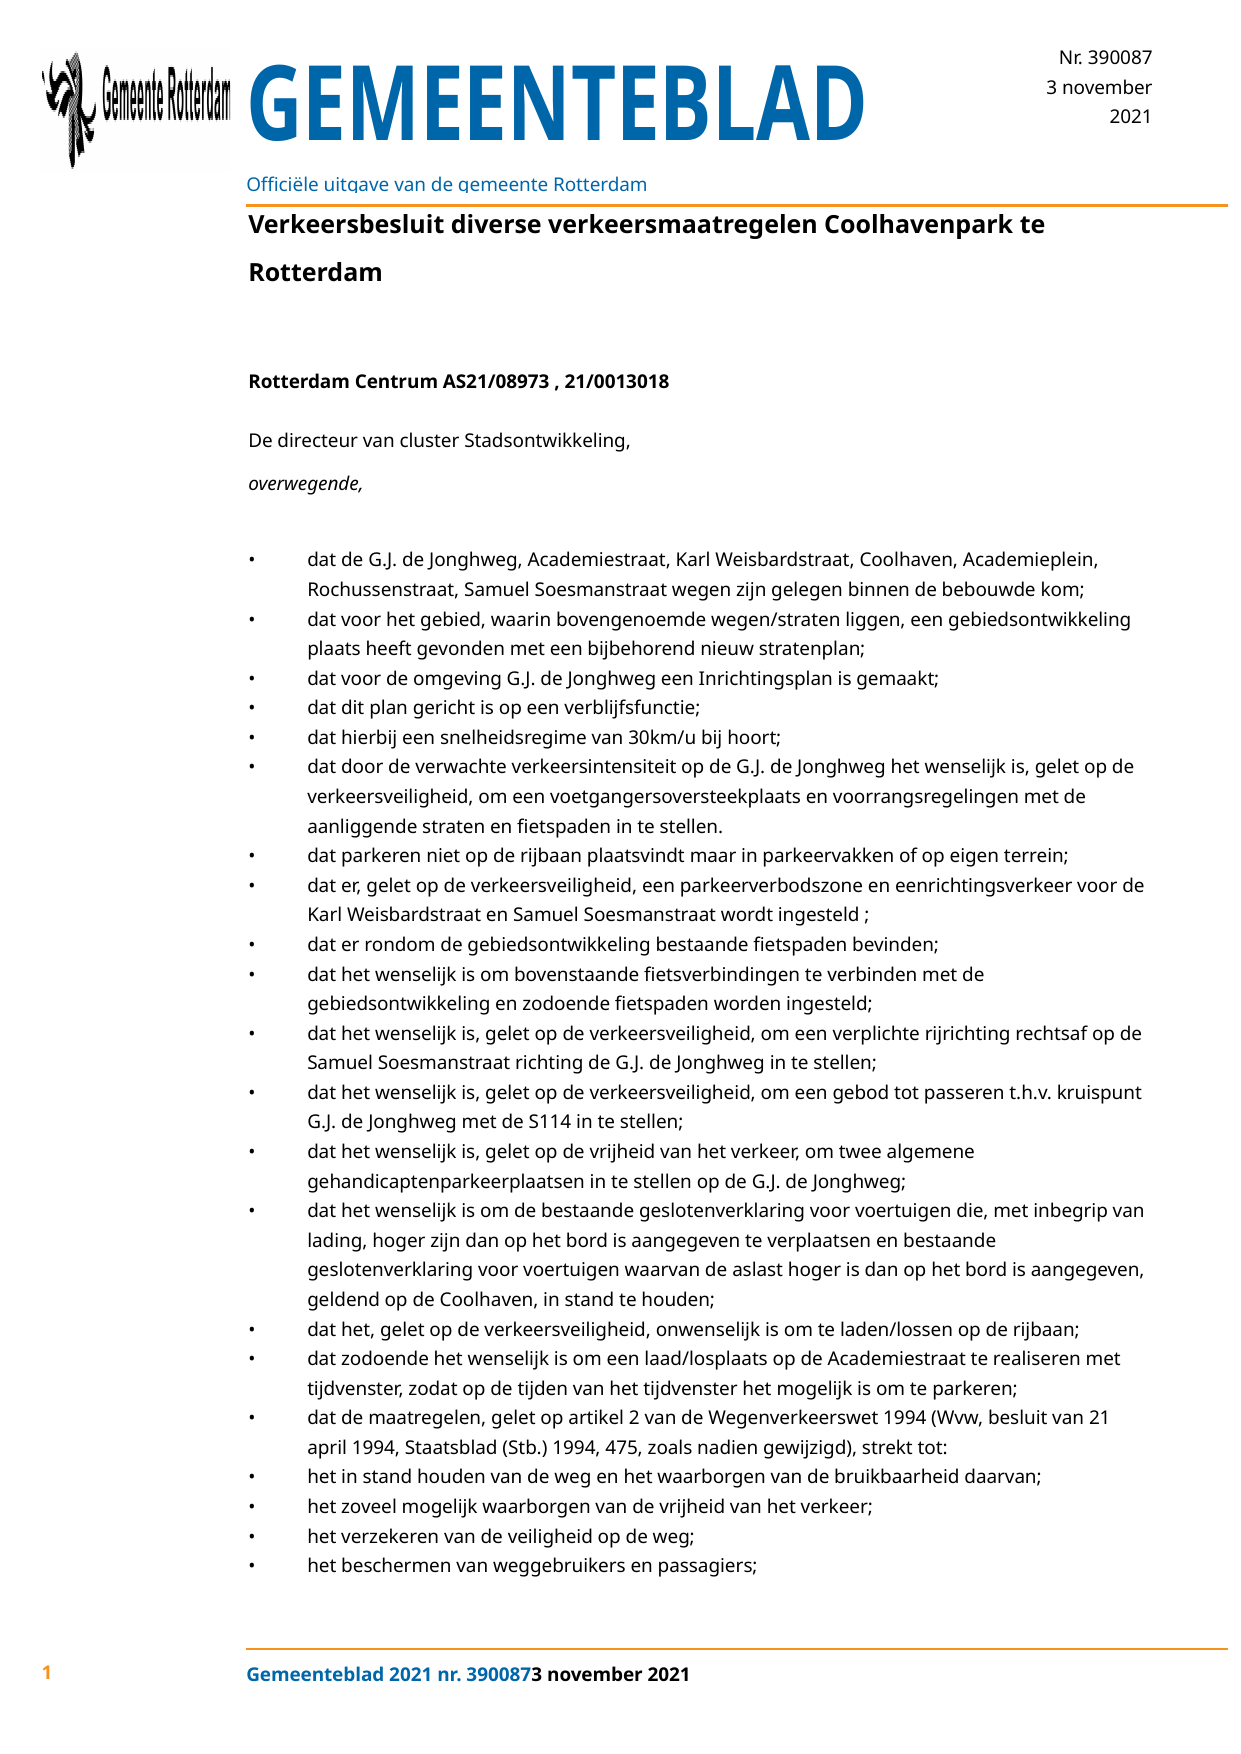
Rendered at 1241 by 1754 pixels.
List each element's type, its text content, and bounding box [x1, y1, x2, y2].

list dat zodoende het wenselijk is om een laad/losplaats op de Academiestraat te realiseren met tijdvenster, zodat op de tijden van het tijdvenster het mogelijk is om te parkeren; [248, 1345, 1152, 1401]
list dat hierbij een snelheidsregime van 30km/u bij hoort; [248, 724, 1152, 750]
list dat parkeren niet op de rijbaan plaatsvindt maar in parkeervakken of op eigen terrein; [248, 842, 1152, 868]
list dat het wenselijk is, gelet op de vrijheid van het verkeer, om twee algemene gehandicaptenparkeerplaatsen in te stellen op de G.J. de Jonghweg; [248, 1138, 1152, 1194]
list dat het wenselijk is, gelet op de verkeersveiligheid, om een gebod tot passeren t.h.v. kruispunt G.J. de Jonghweg met de S114 in te stellen; [248, 1079, 1152, 1134]
text Rotterdam Centrum AS21/08973 , 21/0013018 [248, 368, 1152, 394]
text overwegende, [248, 471, 1152, 496]
list het beschermen van weggebruikers en passagiers; [248, 1552, 1152, 1578]
list dat de maatregelen, gelet op artikel 2 van de Wegenverkeerswet 1994 (Wvw, besluit van 21 april 1994, Staatsblad (Stb.) 1994, 475, zoals nadien gewijzigd), strekt tot: [248, 1404, 1152, 1460]
list dat de G.J. de Jonghweg, Academiestraat, Karl Weisbardstraat, Coolhaven, Academieplein, Rochussenstraat, Samuel Soesmanstraat wegen zijn gelegen binnen de bebouwde kom; [248, 547, 1152, 602]
list dat het wenselijk is om de bestaande geslotenverklaring voor voertuigen die, met inbegrip van lading, hoger zijn dan op het bord is aangegeven te verplaatsen en bestaande geslotenverklaring voor voertuigen waarvan de aslast hoger is dan op het bord is aangegeven, geldend op de Coolhaven, in stand te houden; [248, 1197, 1152, 1312]
text Verkeersbesluit diverse verkeersmaatregelen Coolhavenpark te Rotterdam [248, 207, 1152, 288]
list dat het wenselijk is, gelet op de verkeersveiligheid, om een verplichte rijrichting rechtsaf op de Samuel Soesmanstraat richting de G.J. de Jonghweg in te stellen; [248, 1020, 1152, 1075]
text De directeur van cluster Stadsontwikkeling, [248, 427, 1152, 453]
list het verzekeren van de veiligheid op de weg; [248, 1523, 1152, 1549]
list dat er, gelet op de verkeersveiligheid, een parkeerverbodszone en eenrichtingsverkeer voor de Karl Weisbardstraat en Samuel Soesmanstraat wordt ingesteld ; [248, 872, 1152, 927]
picture [41, 47, 231, 172]
list dat het, gelet op de verkeersveiligheid, onwenselijk is om te laden/lossen op de rijbaan; [248, 1316, 1152, 1342]
list dat er rondom de gebiedsontwikkeling bestaande fietspaden bevinden; [248, 931, 1152, 957]
list het in stand houden van de weg en het waarborgen van de bruikbaarheid daarvan; [248, 1464, 1152, 1489]
list dat voor de omgeving G.J. de Jonghweg een Inrichtingsplan is gemaakt; [248, 665, 1152, 691]
list dat dit plan gericht is op een verblijfsfunctie; [248, 694, 1152, 720]
list dat voor het gebied, waarin bovengenoemde wegen/straten liggen, een gebiedsontwikkeling plaats heeft gevonden met een bijbehorend nieuw stratenplan; [248, 606, 1152, 661]
list het zoveel mogelijk waarborgen van de vrijheid van het verkeer; [248, 1493, 1152, 1519]
list dat het wenselijk is om bovenstaande fietsverbindingen te verbinden met de gebiedsontwikkeling en zodoende fietspaden worden ingesteld; [248, 961, 1152, 1016]
list dat door de verwachte verkeersintensiteit op de G.J. de Jonghweg het wenselijk is, gelet op de verkeersveiligheid, om een voetgangersoversteekplaats en voorrangsregelingen met de aanliggende straten en fietspaden in te stellen. [248, 754, 1152, 839]
